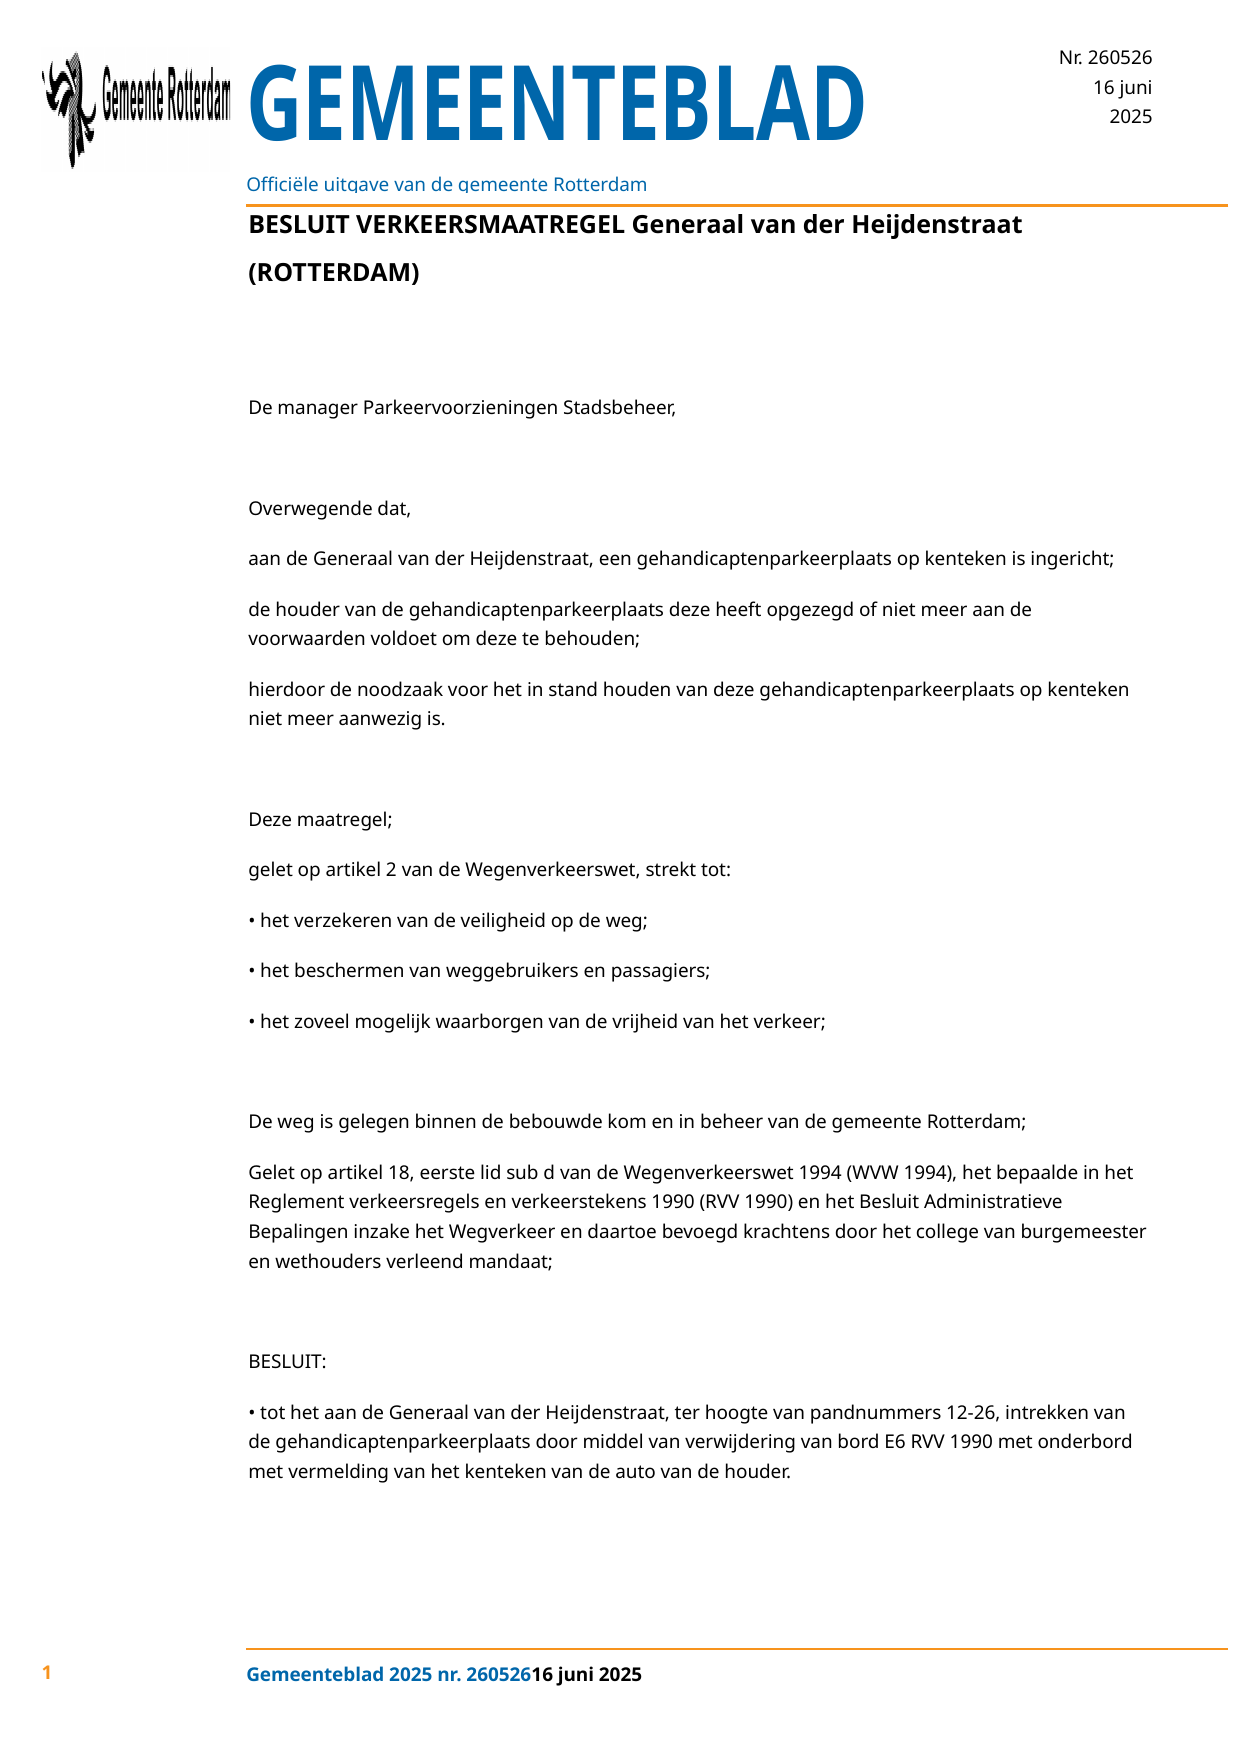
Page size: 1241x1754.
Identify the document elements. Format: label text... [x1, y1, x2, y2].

text Overwegende dat, [248, 495, 1152, 521]
text • tot het aan de Generaal van der Heijdenstraat, ter hoogte van pandnummers 12-26, intrekken van de gehandicaptenparkeerplaats door middel van verwijdering van bord E6 RVV 1990 met onderbord met vermelding van het kenteken van de auto van de houder. [248, 1399, 1152, 1484]
text • het verzekeren van de veiligheid op de weg; [248, 907, 1152, 933]
text Deze maatregel; [248, 806, 1152, 832]
picture [41, 47, 231, 172]
text gelet op artikel 2 van de Wegenverkeerswet, strekt tot: [248, 857, 1152, 882]
text BESLUIT VERKEERSMAATREGEL Generaal van der Heijdenstraat (ROTTERDAM) [248, 207, 1152, 288]
text • het zoveel mogelijk waarborgen van de vrijheid van het verkeer; [248, 1008, 1152, 1033]
text De manager Parkeervoorzieningen Stadsbeheer, [248, 394, 1152, 420]
text hierdoor de noodzaak voor het in stand houden van deze gehandicaptenparkeerplaats op kenteken niet meer aanwezig is. [248, 676, 1152, 731]
text • het beschermen van weggebruikers en passagiers; [248, 957, 1152, 983]
text BESLUIT: [248, 1349, 1152, 1374]
text de houder van de gehandicaptenparkeerplaats deze heeft opgezegd of niet meer aan de voorwaarden voldoet om deze te behouden; [248, 596, 1152, 651]
text aan de Generaal van der Heijdenstraat, een gehandicaptenparkeerplaats op kenteken is ingericht; [248, 545, 1152, 571]
text Gelet op artikel 18, eerste lid sub d van de Wegenverkeerswet 1994 (WVW 1994), het bepaalde in het Reglement verkeersregels en verkeerstekens 1990 (RVV 1990) en het Besluit Administratieve Bepalingen inzake het Wegverkeer en daartoe bevoegd krachtens door het college van burgemeester en wethouders verleend mandaat; [248, 1159, 1152, 1273]
text De weg is gelegen binnen de bebouwde kom en in beheer van de gemeente Rotterdam; [248, 1109, 1152, 1134]
